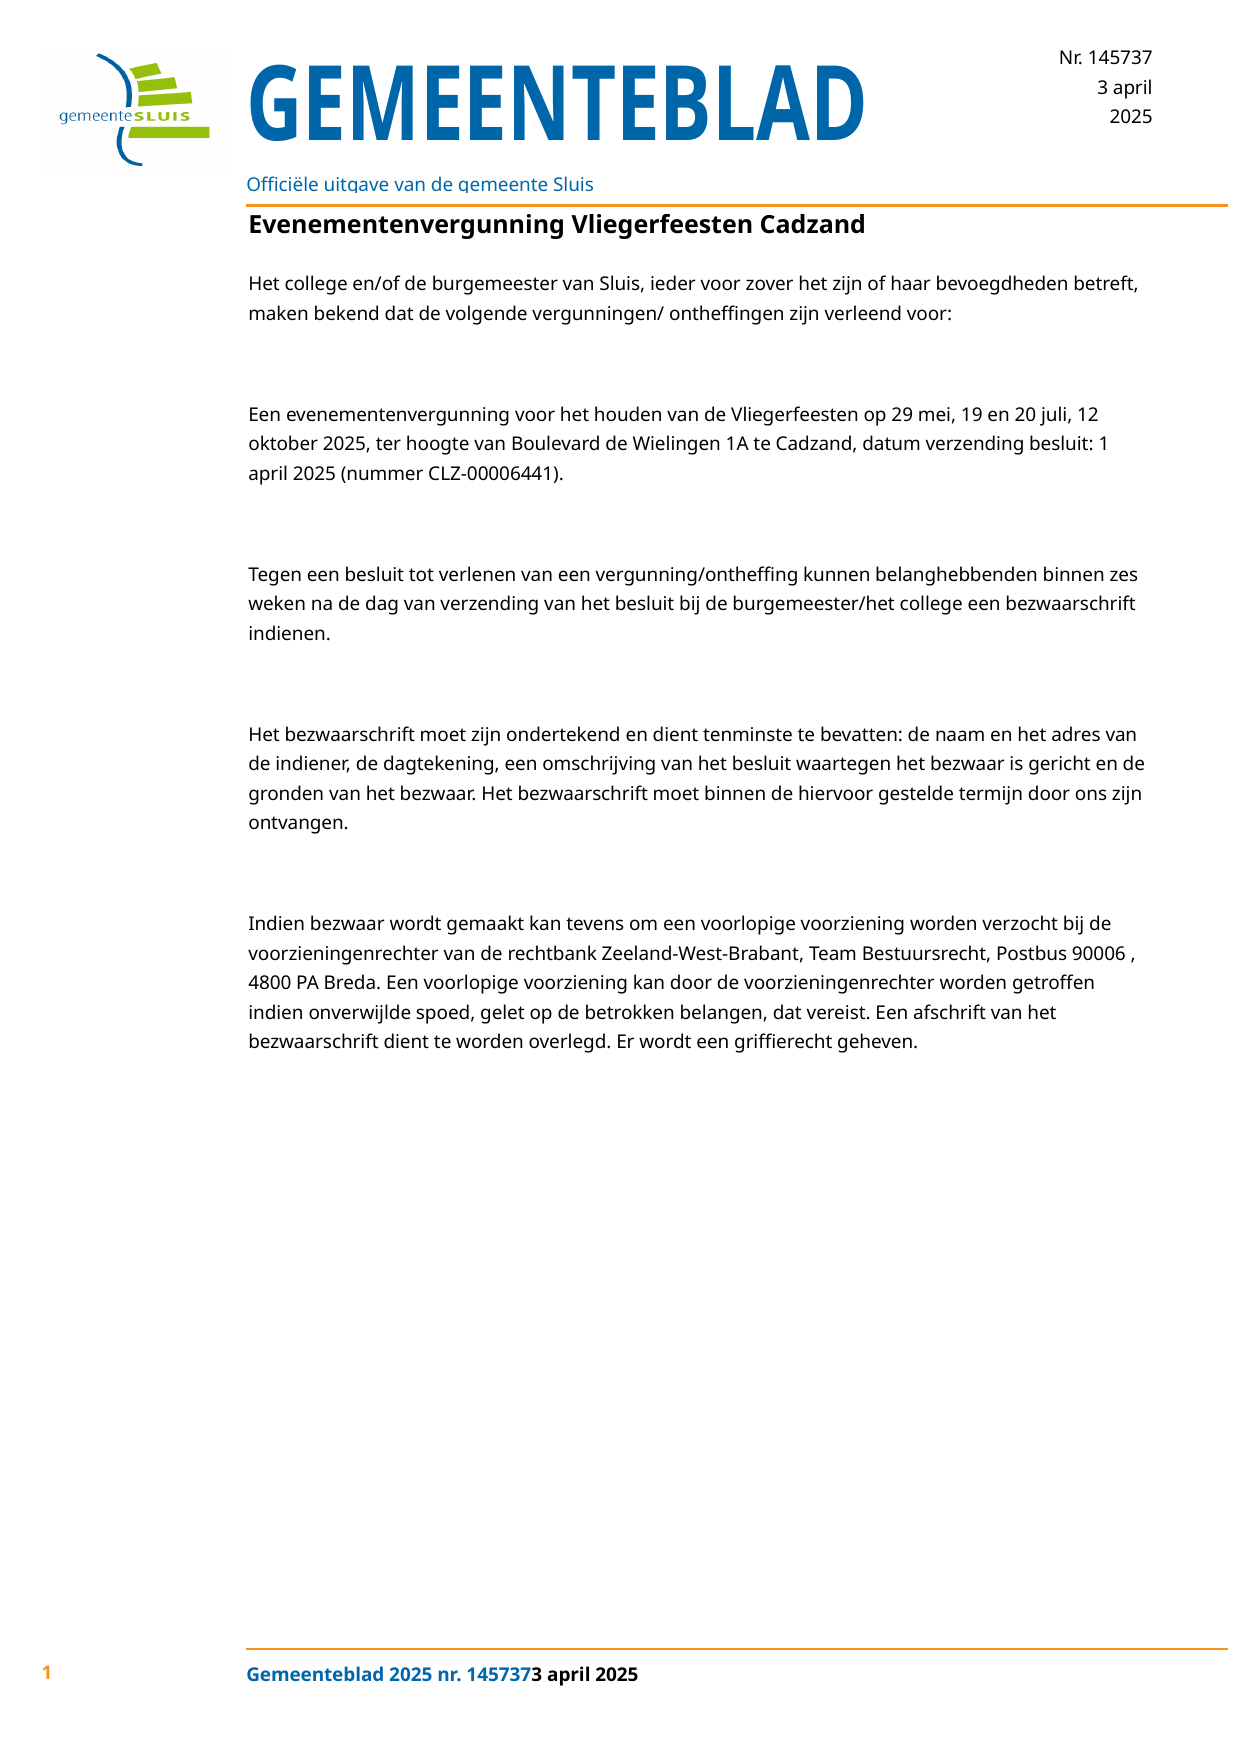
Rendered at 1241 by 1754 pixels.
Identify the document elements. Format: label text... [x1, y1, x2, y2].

picture [41, 47, 231, 172]
text Het college en/of de burgemeester van Sluis, ieder voor zover het zijn of haar bevoegdheden betreft, maken bekend dat de volgende vergunningen/ ontheffingen zijn verleend voor: [248, 270, 1152, 326]
text Indien bezwaar wordt gemaakt kan tevens om een voorlopige voorziening worden verzocht bij de voorzieningenrechter van de rechtbank Zeeland-West-Brabant, Team Bestuursrecht, Postbus 90006 , 4800 PA Breda. Een voorlopige voorziening kan door de voorzieningenrechter worden getroffen indien onverwijlde spoed, gelet op de betrokken belangen, dat vereist. Een afschrift van het bezwaarschrift dient te worden overlegd. Er wordt een griffierecht geheven. [248, 910, 1152, 1054]
text Evenementenvergunning Vliegerfeesten Cadzand [248, 207, 1152, 241]
text Een evenementenvergunning voor het houden van de Vliegerfeesten op 29 mei, 19 en 20 juli, 12 oktober 2025, ter hoogte van Boulevard de Wielingen 1A te Cadzand, datum verzending besluit: 1 april 2025 (nummer CLZ-00006441). [248, 401, 1152, 486]
text Het bezwaarschrift moet zijn ondertekend en dient tenminste te bevatten: de naam en het adres van de indiener, de dagtekening, een omschrijving van het besluit waartegen het bezwaar is gericht en de gronden van het bezwaar. Het bezwaarschrift moet binnen de hiervoor gestelde termijn door ons zijn ontvangen. [248, 721, 1152, 835]
text Tegen een besluit tot verlenen van een vergunning/ontheffing kunnen belanghebbenden binnen zes weken na de dag van verzending van het besluit bij de burgemeester/het college een bezwaarschrift indienen. [248, 561, 1152, 646]
